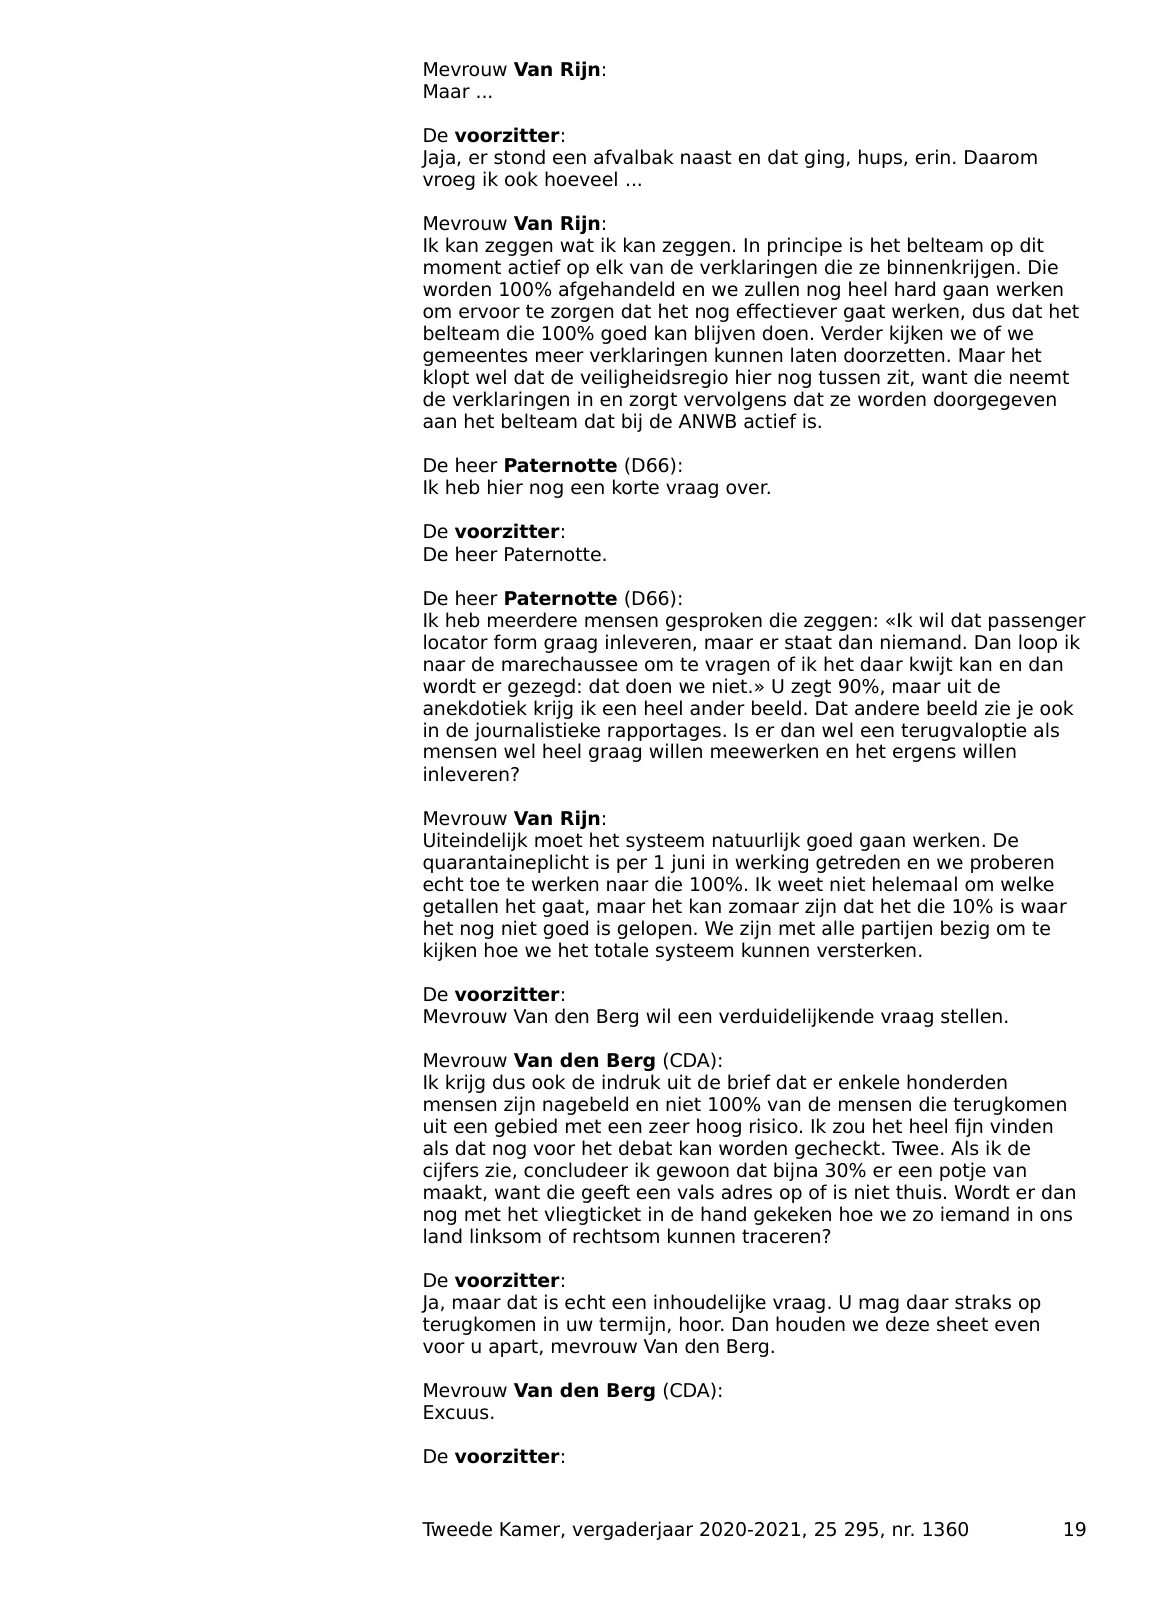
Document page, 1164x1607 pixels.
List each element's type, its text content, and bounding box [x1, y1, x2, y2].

text Mevrouw Van Rijn: [422, 59, 1087, 81]
text Mevrouw Van den Berg (CDA): [422, 1050, 1087, 1072]
text De heer Paternotte (D66): [422, 455, 1087, 477]
text Ja, maar dat is echt een inhoudelijke vraag. U mag daar straks op terugkomen in uw termijn, hoor. Dan houden we deze sheet even voor u apart, mevrouw Van den Berg. [422, 1292, 1087, 1358]
text De heer Paternotte. [422, 543, 1087, 565]
text Ik heb hier nog een korte vraag over. [422, 477, 1087, 499]
text De voorzitter: [422, 125, 1087, 147]
text Ik heb meerdere mensen gesproken die zeggen: «Ik wil dat passenger locator form graag inleveren, maar er staat dan niemand. Dan loop ik naar de marechaussee om te vragen of ik het daar kwijt kan en dan wordt er gezegd: dat doen we niet.» U zegt 90%, maar uit de anekdotiek krijg ik een heel ander beeld. Dat andere beeld zie je ook in de journalistieke rapportages. Is er dan wel een terugvaloptie als mensen wel heel graag willen meewerken en het ergens willen inleveren? [422, 609, 1087, 785]
text Mevrouw Van den Berg wil een verduidelijkende vraag stellen. [422, 1006, 1087, 1028]
text Mevrouw Van Rijn: [422, 808, 1087, 829]
text Uiteindelijk moet het systeem natuurlijk goed gaan werken. De quarantaineplicht is per 1 juni in werking getreden en we proberen echt toe te werken naar die 100%. Ik weet niet helemaal om welke getallen het gaat, maar het kan zomaar zijn dat het die 10% is waar het nog niet goed is gelopen. We zijn met alle partijen bezig om te kijken hoe we het totale systeem kunnen versterken. [422, 829, 1087, 961]
text Mevrouw Van Rijn: [422, 213, 1087, 235]
text Excuus. [422, 1402, 1087, 1424]
text De voorzitter: [422, 521, 1087, 543]
text Maar ... [422, 81, 1087, 103]
text De voorzitter: [422, 1446, 1087, 1468]
text De voorzitter: [422, 984, 1087, 1006]
text Jaja, er stond een afvalbak naast en dat ging, hups, erin. Daarom vroeg ik ook hoeveel ... [422, 147, 1087, 191]
text De voorzitter: [422, 1270, 1087, 1292]
text Ik krijg dus ook de indruk uit de brief dat er enkele honderden mensen zijn nagebeld en niet 100% van de mensen die terugkomen uit een gebied met een zeer hoog risico. Ik zou het heel fijn vinden als dat nog voor het debat kan worden gecheckt. Twee. Als ik de cijfers zie, concludeer ik gewoon dat bijna 30% er een potje van maakt, want die geeft een vals adres op of is niet thuis. Wordt er dan nog met het vliegticket in de hand gekeken hoe we zo iemand in ons land linksom of rechtsom kunnen traceren? [422, 1072, 1087, 1248]
text De heer Paternotte (D66): [422, 588, 1087, 609]
text Ik kan zeggen wat ik kan zeggen. In principe is het belteam op dit moment actief op elk van de verklaringen die ze binnenkrijgen. Die worden 100% afgehandeld en we zullen nog heel hard gaan werken om ervoor te zorgen dat het nog effectiever gaat werken, dus dat het belteam die 100% goed kan blijven doen. Verder kijken we of we gemeentes meer verklaringen kunnen laten doorzetten. Maar het klopt wel dat de veiligheidsregio hier nog tussen zit, want die neemt de verklaringen in en zorgt vervolgens dat ze worden doorgegeven aan het belteam dat bij de ANWB actief is. [422, 235, 1087, 433]
text Mevrouw Van den Berg (CDA): [422, 1380, 1087, 1402]
